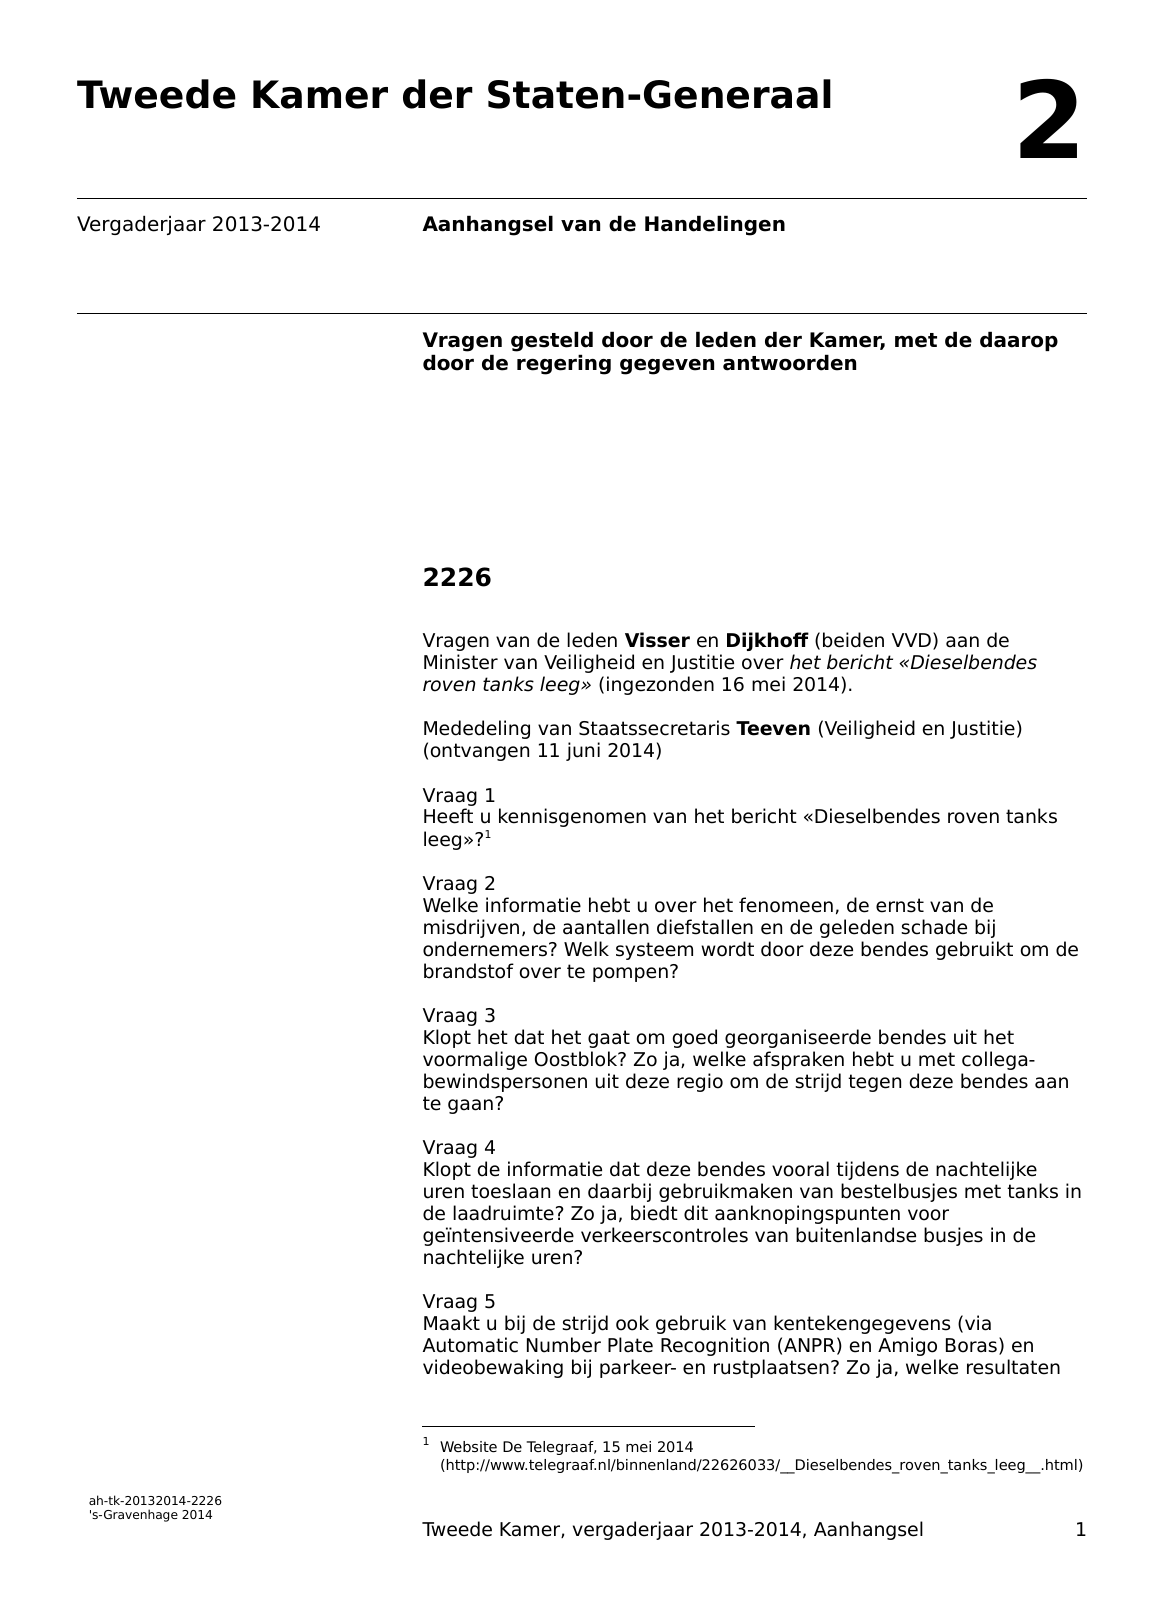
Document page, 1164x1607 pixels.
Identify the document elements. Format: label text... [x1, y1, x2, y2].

table_header 2 [886, 59, 1087, 198]
text Klopt de informatie dat deze bendes vooral tijdens de nachtelijke uren toeslaan en daarbij gebruikmaken van bestelbusjes met tanks in de laadruimte? Zo ja, biedt dit aanknopingspunten voor geïntensiveerde verkeerscontroles van buitenlandse busjes in de nachtelijke uren? [422, 1159, 1087, 1269]
text Klopt het dat het gaat om goed georganiseerde bendes uit het voormalige Oostblok? Zo ja, welke afspraken hebt u met collega-bewindspersonen uit deze regio om de strijd tegen deze bendes aan te gaan? [422, 1027, 1087, 1114]
text Website De Telegraaf, 15 mei 2014 (http://www.telegraaf.nl/binnenland/22626033/__Dieselbendes_roven_tanks_leeg__.html) [422, 1435, 1087, 1474]
table_cell [77, 314, 422, 375]
text Heeft u kennisgenomen van het bericht «Dieselbendes roven tanks leeg»? [422, 806, 1087, 850]
text Vraag 1 [422, 784, 1087, 806]
table_cell Vragen gesteld door de leden der Kamer, met de daarop door de regering gegeven antwoorden [422, 314, 1087, 375]
text 's-Gravenhage 2014 [88, 1508, 323, 1522]
table_header Tweede Kamer der Staten-Generaal [77, 59, 886, 198]
table_cell Vergaderjaar 2013-2014 [77, 199, 422, 313]
text Mededeling van Staatssecretaris Teeven (Veiligheid en Justitie) (ontvangen 11 juni 2014) [422, 718, 1087, 762]
text 2226 [422, 563, 1087, 592]
text Vraag 2 [422, 873, 1087, 894]
text Vraag 3 [422, 1005, 1087, 1027]
table_cell Aanhangsel van de Handelingen [422, 199, 1087, 313]
text Vragen van de leden Visser en Dijkhoff (beiden VVD) aan de Minister van Veiligheid en Justitie over het bericht «Dieselbendes roven tanks leeg» (ingezonden 16 mei 2014). [422, 630, 1087, 696]
text Vraag 5 [422, 1291, 1087, 1313]
text Vraag 4 [422, 1137, 1087, 1159]
text Maakt u bij de strijd ook gebruik van kentekengegevens (via Automatic Number Plate Recognition (ANPR) en Amigo Boras) en videobewaking bij parkeer- en rustplaatsen? Zo ja, welke resultaten [422, 1313, 1087, 1379]
text Welke informatie hebt u over het fenomeen, de ernst van de misdrijven, de aantallen diefstallen en de geleden schade bij ondernemers? Welk systeem wordt door deze bendes gebruikt om de brandstof over te pompen? [422, 894, 1087, 982]
text ah-tk-20132014-2226 [88, 1494, 323, 1508]
